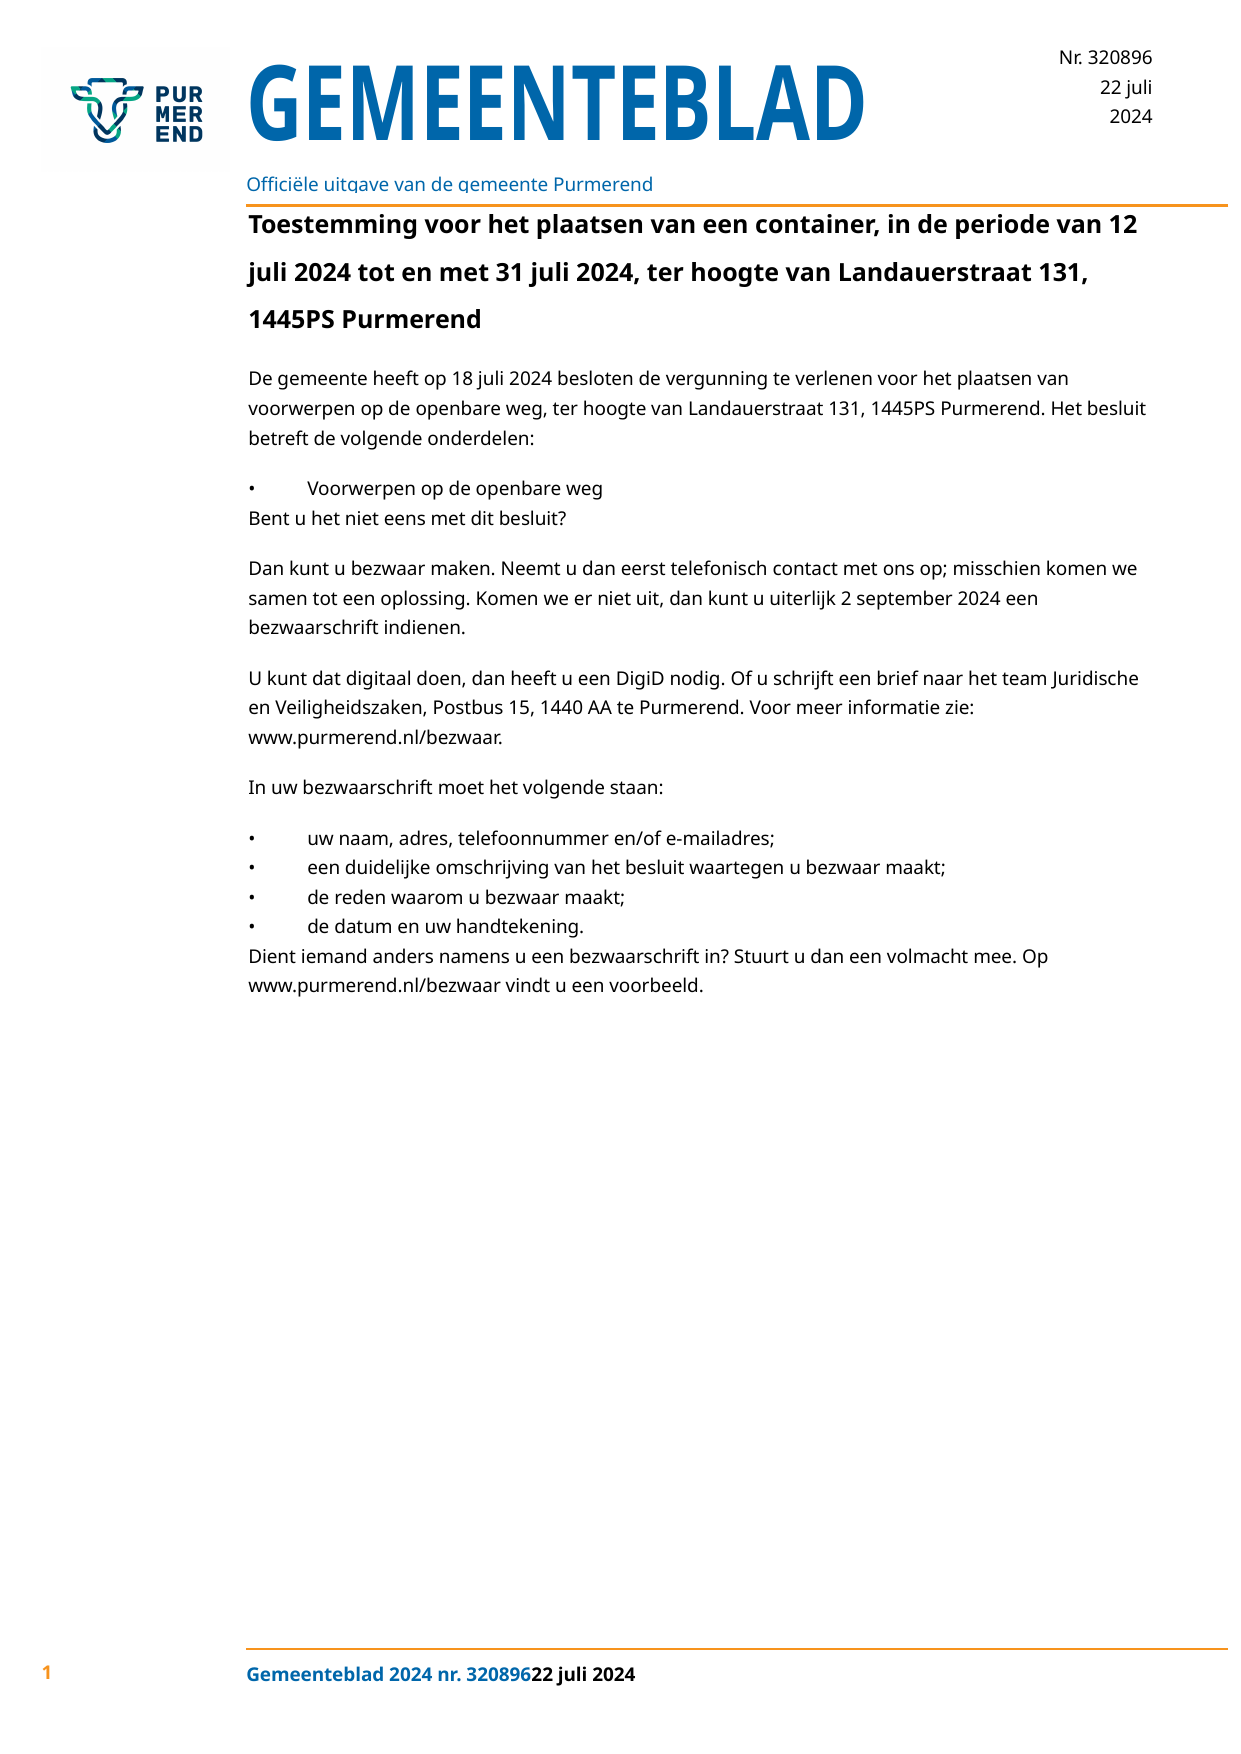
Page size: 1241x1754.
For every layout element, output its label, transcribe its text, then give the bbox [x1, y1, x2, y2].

text In uw bezwaarschrift moet het volgende staan: [248, 774, 1152, 800]
text Dan kunt u bezwaar maken. Neemt u dan eerst telefonisch contact met ons op; misschien komen we samen tot een oplossing. Komen we er niet uit, dan kunt u uiterlijk 2 september 2024 een bezwaarschrift indienen. [248, 555, 1152, 640]
list de datum en uw handtekening. [248, 913, 1152, 939]
text U kunt dat digitaal doen, dan heeft u een DigiD nodig. Of u schrijft een brief naar het team Juridische en Veiligheidszaken, Postbus 15, 1440 AA te Purmerend. Voor meer informatie zie: www.purmerend.nl/bezwaar. [248, 665, 1152, 749]
text Toestemming voor het plaatsen van een container, in de periode van 12 juli 2024 tot en met 31 juli 2024, ter hoogte van Landauerstraat 131, 1445PS Purmerend [248, 207, 1152, 336]
list Voorwerpen op de openbare weg [248, 475, 1152, 501]
text Dient iemand anders namens u een bezwaarschrift in? Stuurt u dan een volmacht mee. Op www.purmerend.nl/bezwaar vindt u een voorbeeld. [248, 943, 1152, 998]
text De gemeente heeft op 18 juli 2024 besloten de vergunning te verlenen voor het plaatsen van voorwerpen op de openbare weg, ter hoogte van Landauerstraat 131, 1445PS Purmerend. Het besluit betreft de volgende onderdelen: [248, 366, 1152, 450]
picture [41, 47, 231, 172]
list een duidelijke omschrijving van het besluit waartegen u bezwaar maakt; [248, 854, 1152, 880]
text Bent u het niet eens met dit besluit? [248, 505, 1152, 530]
list de reden waarom u bezwaar maakt; [248, 884, 1152, 909]
list uw naam, adres, telefoonnummer en/of e-mailadres; [248, 825, 1152, 850]
